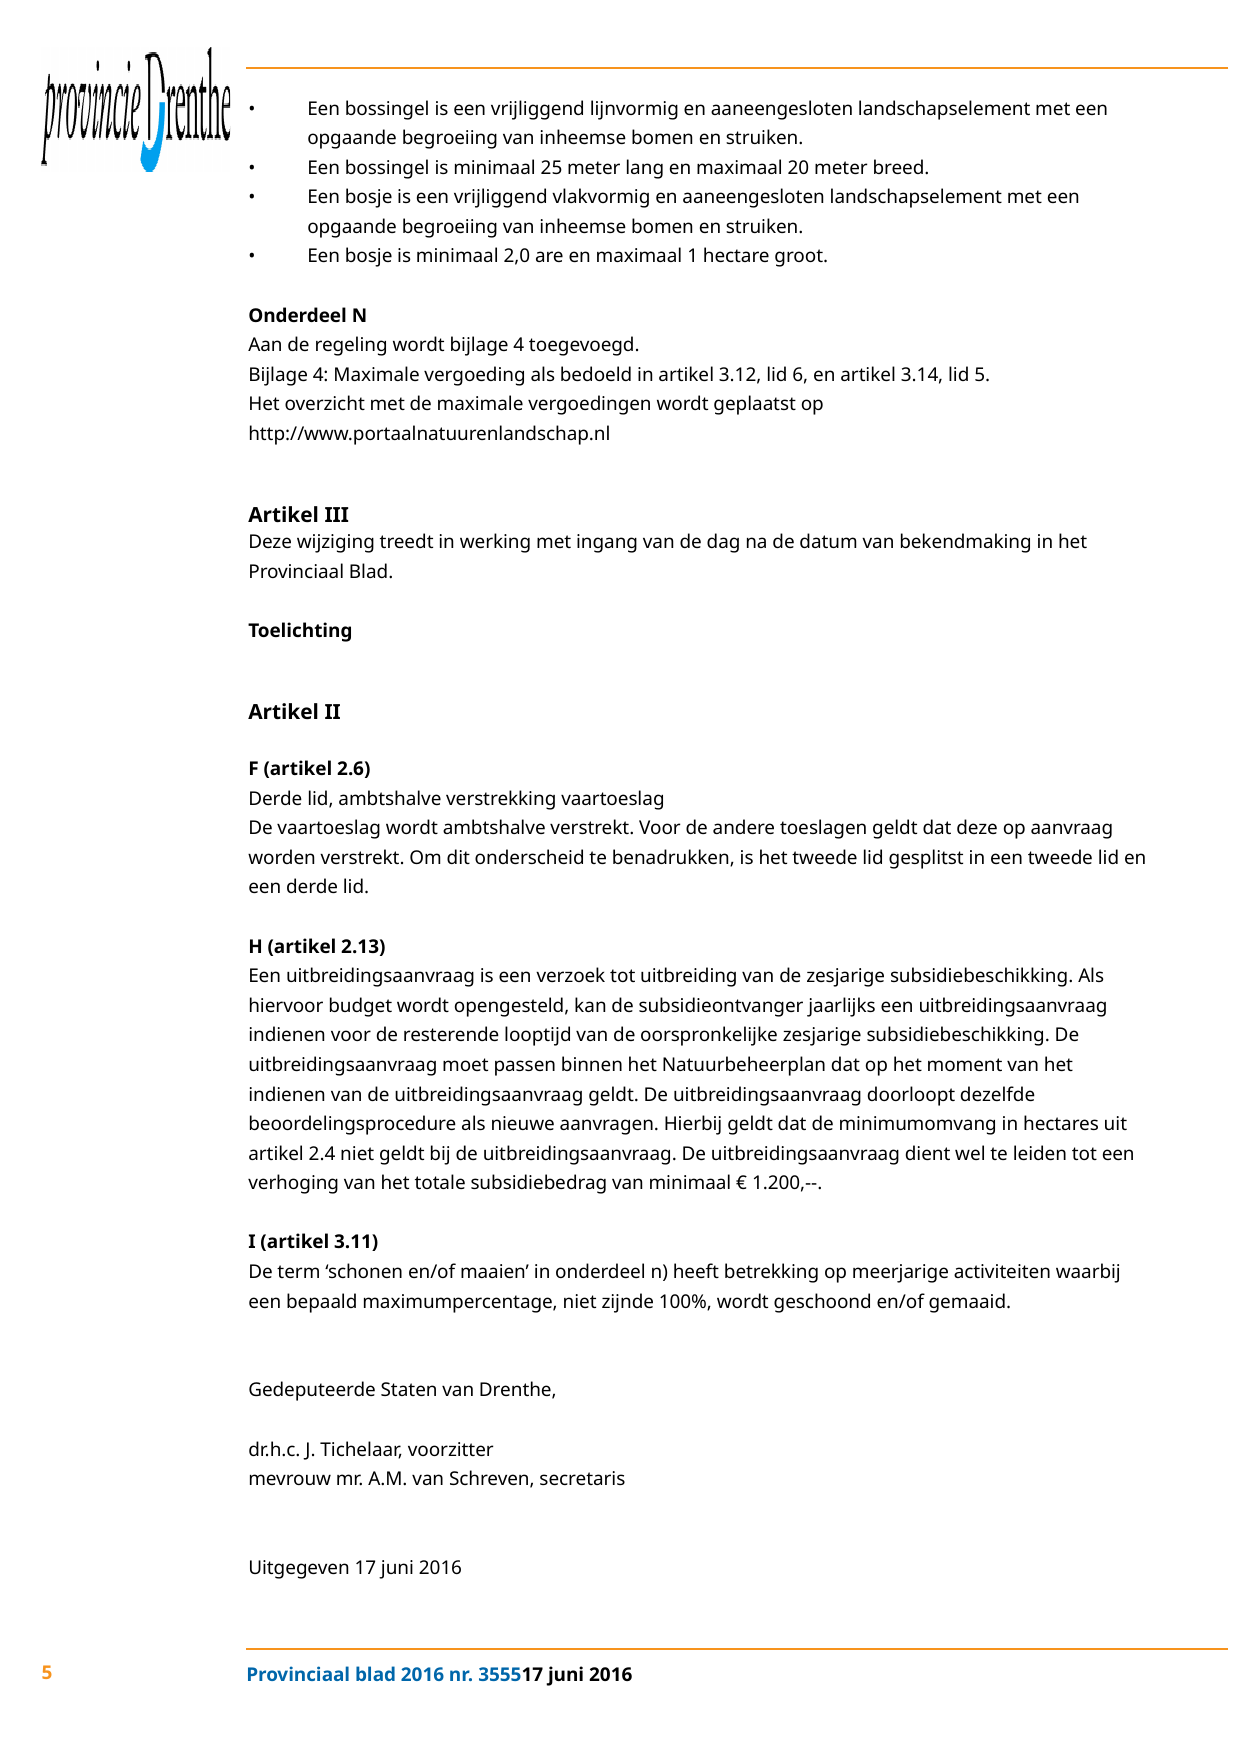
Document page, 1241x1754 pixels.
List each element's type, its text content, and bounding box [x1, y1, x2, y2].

list Een bossingel is minimaal 25 meter lang en maximaal 20 meter breed. [248, 154, 1152, 180]
text dr.h.c. J. Tichelaar, voorzitter [248, 1436, 1152, 1462]
text De term ‘schonen en/of maaien’ in onderdeel n) heeft betrekking op meerjarige activiteiten waarbij een bepaald maximumpercentage, niet zijnde 100%, wordt geschoond en/of gemaaid. [248, 1258, 1152, 1314]
list Een bosje is minimaal 2,0 are en maximaal 1 hectare groot. [248, 243, 1152, 268]
text Bijlage 4: Maximale vergoeding als bedoeld in artikel 3.12, lid 6, en artikel 3.14, lid 5. [248, 361, 1152, 387]
text Een uitbreidingsaanvraag is een verzoek tot uitbreiding van de zesjarige subsidiebeschikking. Als hiervoor budget wordt opengesteld, kan de subsidieontvanger jaarlijks een uitbreidingsaanvraag indienen voor de resterende looptijd van de oorspronkelijke zesjarige subsidiebeschikking. De uitbreidingsaanvraag moet passen binnen het Natuurbeheerplan dat op het moment van het indienen van de uitbreidingsaanvraag geldt. De uitbreidingsaanvraag doorloopt dezelfde beoordelingsprocedure als nieuwe aanvragen. Hierbij geldt dat de minimumomvang in hectares uit artikel 2.4 niet geldt bij de uitbreidingsaanvraag. De uitbreidingsaanvraag dient wel te leiden tot een verhoging van het totale subsidiebedrag van minimaal € 1.200,--. [248, 962, 1152, 1195]
text mevrouw mr. A.M. van Schreven, secretaris [248, 1465, 1152, 1491]
text Onderdeel N [248, 302, 1152, 328]
text Artikel III [248, 500, 1152, 529]
text Aan de regeling wordt bijlage 4 toegevoegd. [248, 331, 1152, 357]
text Toelichting [248, 617, 1152, 643]
text De vaartoeslag wordt ambtshalve verstrekt. Voor de andere toeslagen geldt dat deze op aanvraag worden verstrekt. Om dit onderscheid te benadrukken, is het tweede lid gesplitst in een tweede lid en een derde lid. [248, 814, 1152, 899]
text Gedeputeerde Staten van Drenthe, [248, 1377, 1152, 1402]
text Artikel II [248, 697, 1152, 726]
text I (artikel 3.11) [248, 1229, 1152, 1254]
picture [41, 47, 231, 172]
text Uitgegeven 17 juni 2016 [248, 1554, 1152, 1580]
list Een bossingel is een vrijliggend lijnvormig en aaneengesloten landschapselement met een opgaande begroeiing van inheemse bomen en struiken. [248, 95, 1152, 150]
text Het overzicht met de maximale vergoedingen wordt geplaatst op http://www.portaalnatuurenlandschap.nl [248, 391, 1152, 446]
text F (artikel 2.6) [248, 755, 1152, 781]
text Derde lid, ambtshalve verstrekking vaartoeslag [248, 785, 1152, 811]
text Deze wijziging treedt in werking met ingang van de dag na de datum van bekendmaking in het Provinciaal Blad. [248, 529, 1152, 584]
list Een bosje is een vrijliggend vlakvormig en aaneengesloten landschapselement met een opgaande begroeiing van inheemse bomen en struiken. [248, 183, 1152, 239]
text H (artikel 2.13) [248, 933, 1152, 959]
